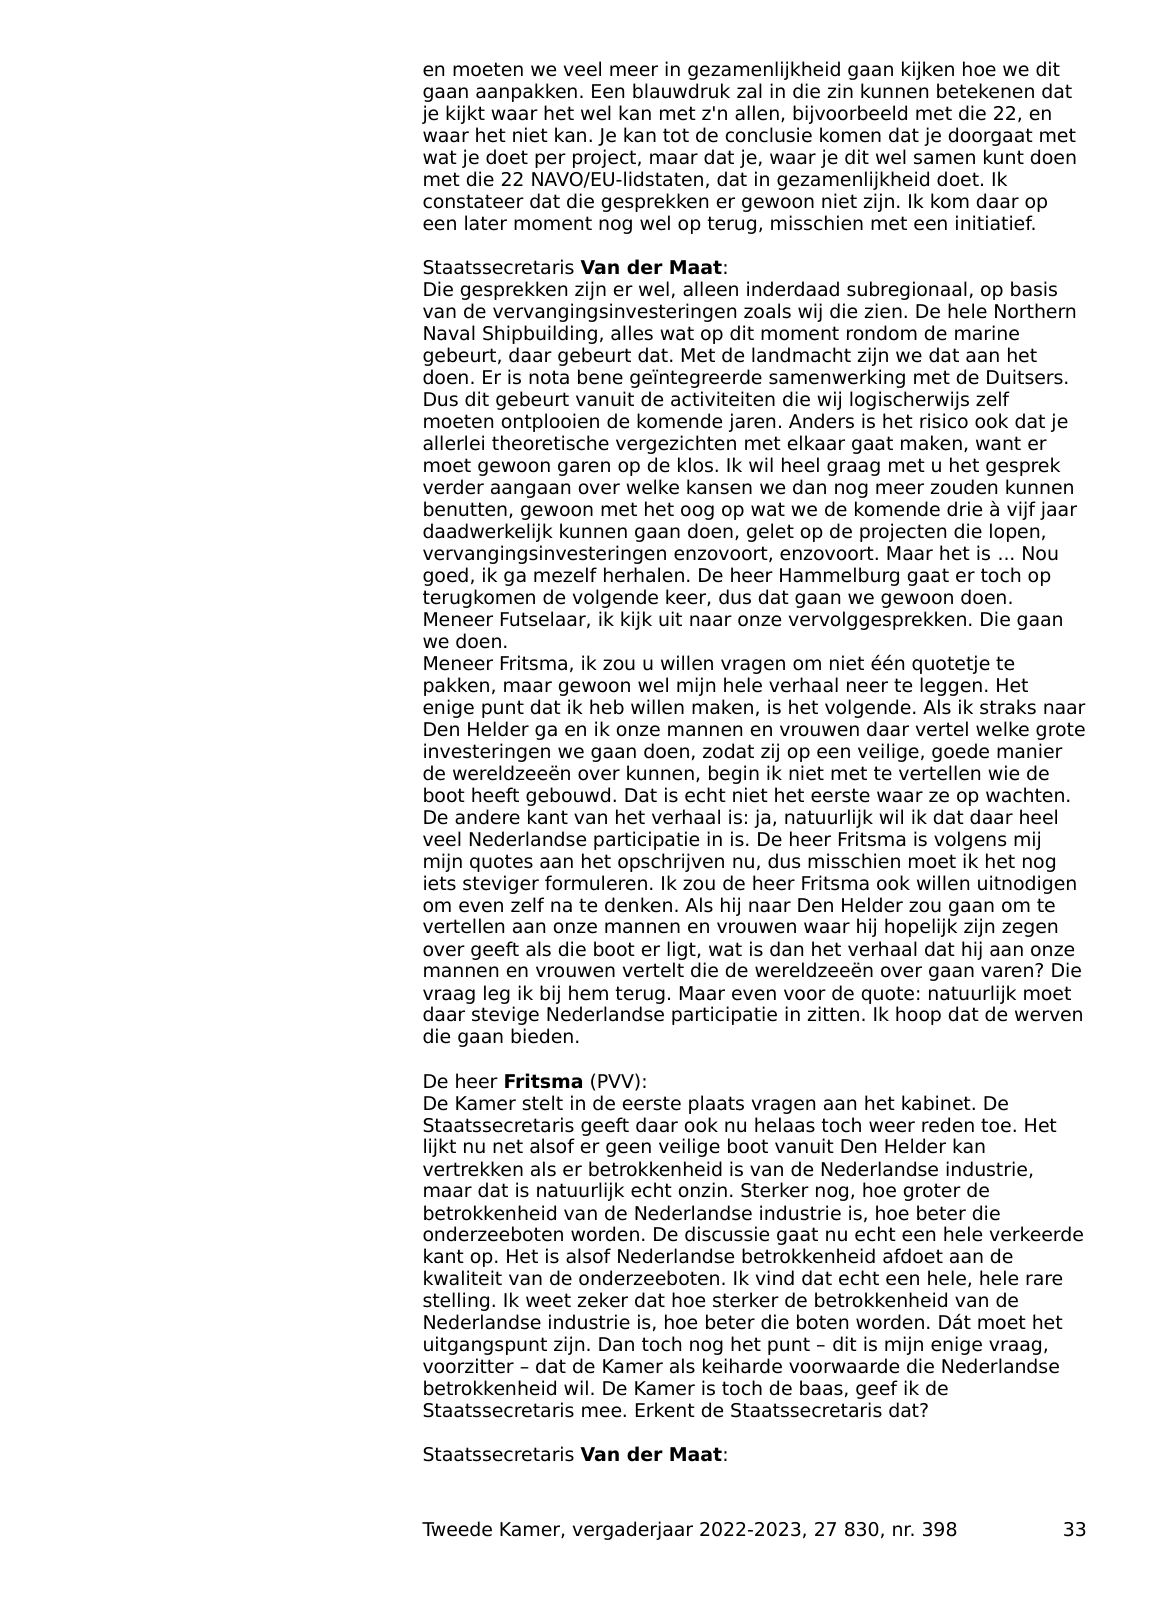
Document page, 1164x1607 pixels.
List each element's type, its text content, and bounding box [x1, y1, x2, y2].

text De heer Fritsma (PVV): [422, 1071, 1087, 1092]
text Meneer Fritsma, ik zou u willen vragen om niet één quotetje te pakken, maar gewoon wel mijn hele verhaal neer te leggen. Het enige punt dat ik heb willen maken, is het volgende. Als ik straks naar Den Helder ga en ik onze mannen en vrouwen daar vertel welke grote investeringen we gaan doen, zodat zij op een veilige, goede manier de wereldzeeën over kunnen, begin ik niet met te vertellen wie de boot heeft gebouwd. Dat is echt niet het eerste waar ze op wachten. De andere kant van het verhaal is: ja, natuurlijk wil ik dat daar heel veel Nederlandse participatie in is. De heer Fritsma is volgens mij mijn quotes aan het opschrijven nu, dus misschien moet ik het nog iets steviger formuleren. Ik zou de heer Fritsma ook willen uitnodigen om even zelf na te denken. Als hij naar Den Helder zou gaan om te vertellen aan onze mannen en vrouwen waar hij hopelijk zijn zegen over geeft als die boot er ligt, wat is dan het verhaal dat hij aan onze mannen en vrouwen vertelt die de wereldzeeën over gaan varen? Die vraag leg ik bij hem terug. Maar even voor de quote: natuurlijk moet daar stevige Nederlandse participatie in zitten. Ik hoop dat de werven die gaan bieden. [422, 653, 1087, 1048]
text Die gesprekken zijn er wel, alleen inderdaad subregionaal, op basis van de vervangingsinvesteringen zoals wij die zien. De hele Northern Naval Shipbuilding, alles wat op dit moment rondom de marine gebeurt, daar gebeurt dat. Met de landmacht zijn we dat aan het doen. Er is nota bene geïntegreerde samenwerking met de Duitsers. Dus dit gebeurt vanuit de activiteiten die wij logischerwijs zelf moeten ontplooien de komende jaren. Anders is het risico ook dat je allerlei theoretische vergezichten met elkaar gaat maken, want er moet gewoon garen op de klos. Ik wil heel graag met u het gesprek verder aangaan over welke kansen we dan nog meer zouden kunnen benutten, gewoon met het oog op wat we de komende drie à vijf jaar daadwerkelijk kunnen gaan doen, gelet op de projecten die lopen, vervangingsinvesteringen enzovoort, enzovoort. Maar het is ... Nou goed, ik ga mezelf herhalen. De heer Hammelburg gaat er toch op terugkomen de volgende keer, dus dat gaan we gewoon doen. [422, 279, 1087, 609]
text Staatssecretaris Van der Maat: [422, 257, 1087, 279]
text en moeten we veel meer in gezamenlijkheid gaan kijken hoe we dit gaan aanpakken. Een blauwdruk zal in die zin kunnen betekenen dat je kijkt waar het wel kan met z'n allen, bijvoorbeeld met die 22, en waar het niet kan. Je kan tot de conclusie komen dat je doorgaat met wat je doet per project, maar dat je, waar je dit wel samen kunt doen met die 22 NAVO/EU-lidstaten, dat in gezamenlijkheid doet. Ik constateer dat die gesprekken er gewoon niet zijn. Ik kom daar op een later moment nog wel op terug, misschien met een initiatief. [422, 59, 1087, 235]
text De Kamer stelt in de eerste plaats vragen aan het kabinet. De Staatssecretaris geeft daar ook nu helaas toch weer reden toe. Het lijkt nu net alsof er geen veilige boot vanuit Den Helder kan vertrekken als er betrokkenheid is van de Nederlandse industrie, maar dat is natuurlijk echt onzin. Sterker nog, hoe groter de betrokkenheid van de Nederlandse industrie is, hoe beter die onderzeeboten worden. De discussie gaat nu echt een hele verkeerde kant op. Het is alsof Nederlandse betrokkenheid afdoet aan de kwaliteit van de onderzeeboten. Ik vind dat echt een hele, hele rare stelling. Ik weet zeker dat hoe sterker de betrokkenheid van de Nederlandse industrie is, hoe beter die boten worden. Dát moet het uitgangspunt zijn. Dan toch nog het punt – dit is mijn enige vraag, voorzitter – dat de Kamer als keiharde voorwaarde die Nederlandse betrokkenheid wil. De Kamer is toch de baas, geef ik de Staatssecretaris mee. Erkent de Staatssecretaris dat? [422, 1092, 1087, 1422]
text Staatssecretaris Van der Maat: [422, 1444, 1087, 1466]
text Meneer Futselaar, ik kijk uit naar onze vervolggesprekken. Die gaan we doen. [422, 609, 1087, 653]
